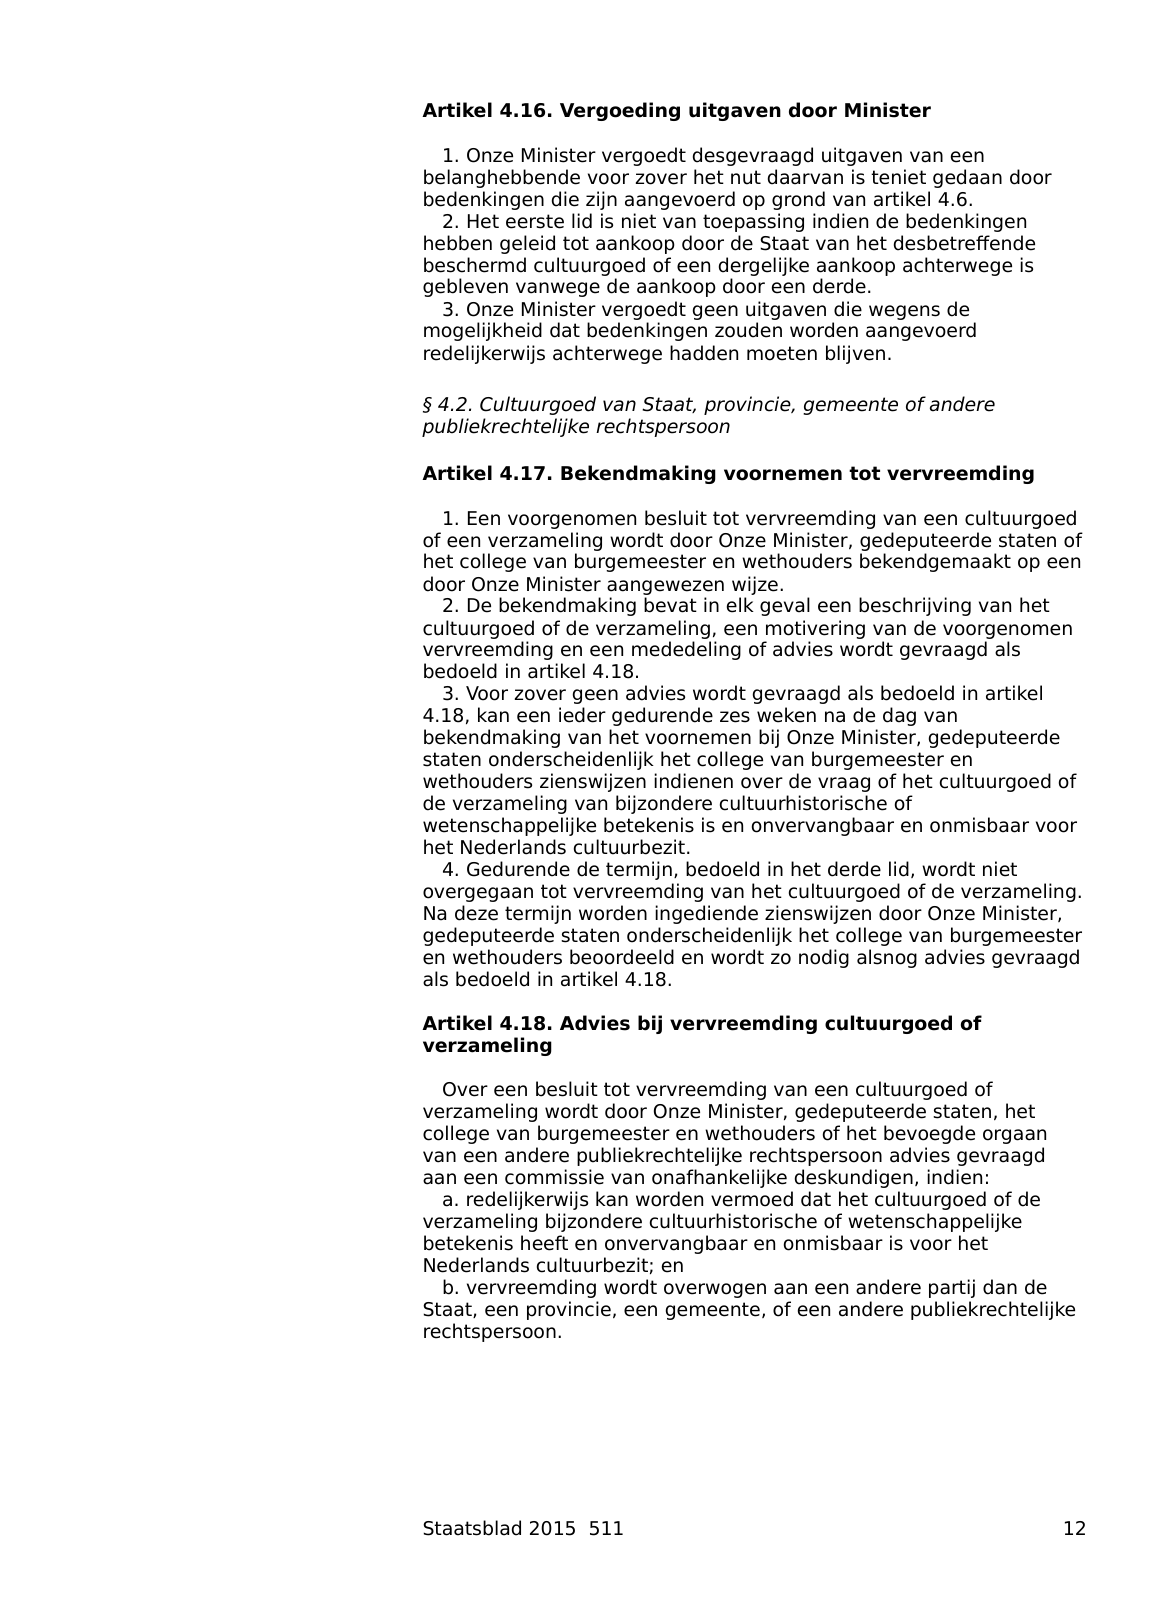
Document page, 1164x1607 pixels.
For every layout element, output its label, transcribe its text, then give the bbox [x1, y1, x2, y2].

text 2. De bekendmaking bevat in elk geval een beschrijving van het cultuurgoed of de verzameling, een motivering van de voorgenomen vervreemding en een mededeling of advies wordt gevraagd als bedoeld in artikel 4.18. [422, 595, 1087, 683]
text 3. Voor zover geen advies wordt gevraagd als bedoeld in artikel 4.18, kan een ieder gedurende zes weken na de dag van bekendmaking van het voornemen bij Onze Minister, gedeputeerde staten onderscheidenlijk het college van burgemeester en wethouders zienswijzen indienen over de vraag of het cultuurgoed of de verzameling van bijzondere cultuurhistorische of wetenschappelijke betekenis is en onvervangbaar en onmisbaar voor het Nederlands cultuurbezit. [422, 683, 1087, 859]
text 3. Onze Minister vergoedt geen uitgaven die wegens de mogelijkheid dat bedenkingen zouden worden aangevoerd redelijkerwijs achterwege hadden moeten blijven. [422, 298, 1087, 364]
subtitle Artikel 4.18. Advies bij vervreemding cultuurgoed of verzameling [422, 1013, 1087, 1057]
text 2. Het eerste lid is niet van toepassing indien de bedenkingen hebben geleid tot aankoop door de Staat van het desbetreffende beschermd cultuurgoed of een dergelijke aankoop achterwege is gebleven vanwege de aankoop door een derde. [422, 211, 1087, 298]
text 1. Onze Minister vergoedt desgevraagd uitgaven van een belanghebbende voor zover het nut daarvan is teniet gedaan door bedenkingen die zijn aangevoerd op grond van artikel 4.6. [422, 144, 1087, 211]
text b. vervreemding wordt overwogen aan een andere partij dan de Staat, een provincie, een gemeente, of een andere publiekrechtelijke rechtspersoon. [422, 1277, 1087, 1343]
subtitle Artikel 4.16. Vergoeding uitgaven door Minister [422, 100, 1087, 122]
text a. redelijkerwijs kan worden vermoed dat het cultuurgoed of de verzameling bijzondere cultuurhistorische of wetenschappelijke betekenis heeft en onvervangbaar en onmisbaar is voor het Nederlands cultuurbezit; en [422, 1189, 1087, 1277]
subtitle § 4.2. Cultuurgoed van Staat, provincie, gemeente of andere publiekrechtelijke rechtspersoon [422, 394, 1087, 438]
text 4. Gedurende de termijn, bedoeld in het derde lid, wordt niet overgegaan tot vervreemding van het cultuurgoed of de verzameling. Na deze termijn worden ingediende zienswijzen door Onze Minister, gedeputeerde staten onderscheidenlijk het college van burgemeester en wethouders beoordeeld en wordt zo nodig alsnog advies gevraagd als bedoeld in artikel 4.18. [422, 859, 1087, 991]
text 1. Een voorgenomen besluit tot vervreemding van een cultuurgoed of een verzameling wordt door Onze Minister, gedeputeerde staten of het college van burgemeester en wethouders bekendgemaakt op een door Onze Minister aangewezen wijze. [422, 507, 1087, 595]
text Over een besluit tot vervreemding van een cultuurgoed of verzameling wordt door Onze Minister, gedeputeerde staten, het college van burgemeester en wethouders of het bevoegde orgaan van een andere publiekrechtelijke rechtspersoon advies gevraagd aan een commissie van onafhankelijke deskundigen, indien: [422, 1079, 1087, 1189]
subtitle Artikel 4.17. Bekendmaking voornemen tot vervreemding [422, 463, 1087, 485]
